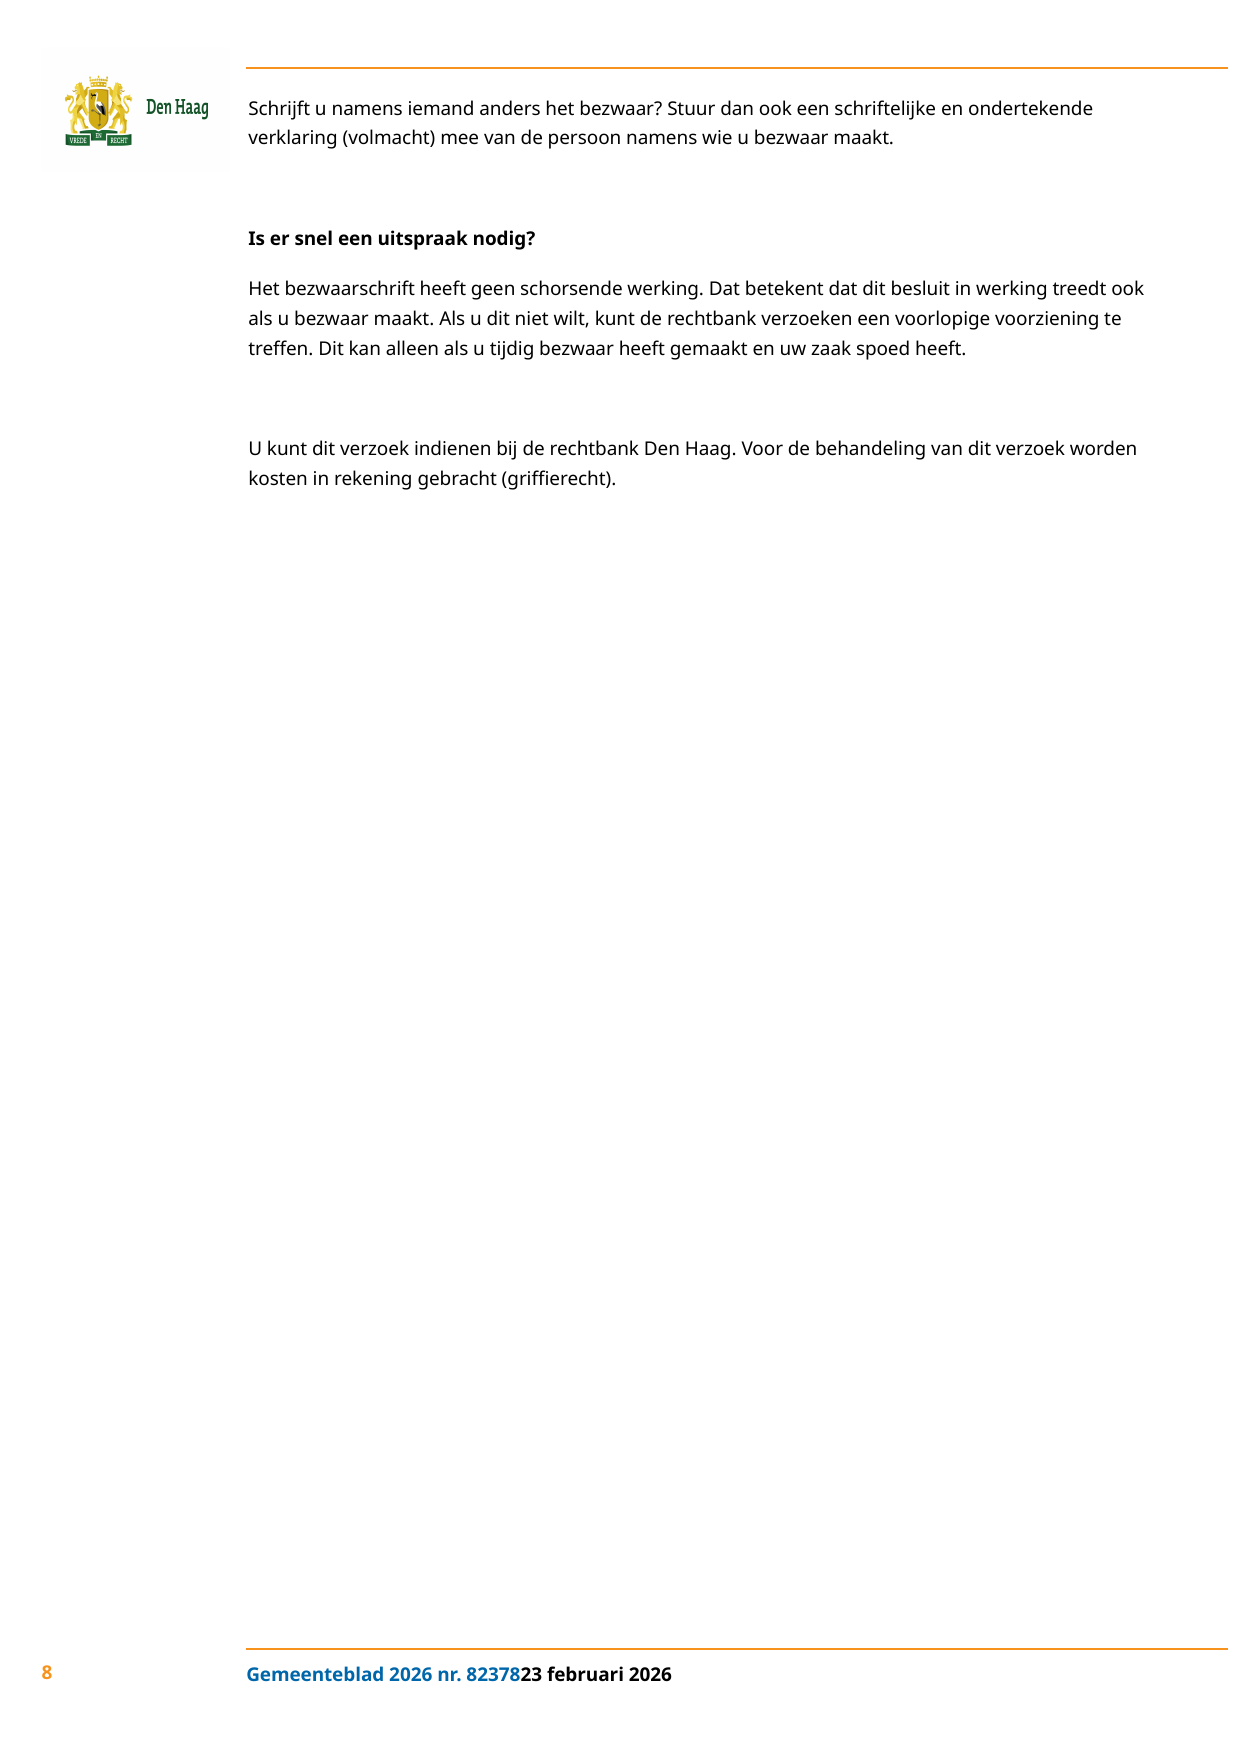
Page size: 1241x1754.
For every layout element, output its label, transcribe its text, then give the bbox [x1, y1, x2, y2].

text U kunt dit verzoek indienen bij de rechtbank Den Haag. Voor de behandeling van dit verzoek worden kosten in rekening gebracht (griffierecht). [248, 436, 1152, 491]
text Is er snel een uitspraak nodig? [248, 225, 1152, 251]
picture [41, 47, 231, 172]
text Schrijft u namens iemand anders het bezwaar? Stuur dan ook een schriftelijke en ondertekende verklaring (volmacht) mee van de persoon namens wie u bezwaar maakt. [248, 95, 1152, 150]
text Het bezwaarschrift heeft geen schorsende werking. Dat betekent dat dit besluit in werking treedt ook als u bezwaar maakt. Als u dit niet wilt, kunt de rechtbank verzoeken een voorlopige voorziening te treffen. Dit kan alleen als u tijdig bezwaar heeft gemaakt en uw zaak spoed heeft. [248, 276, 1152, 361]
